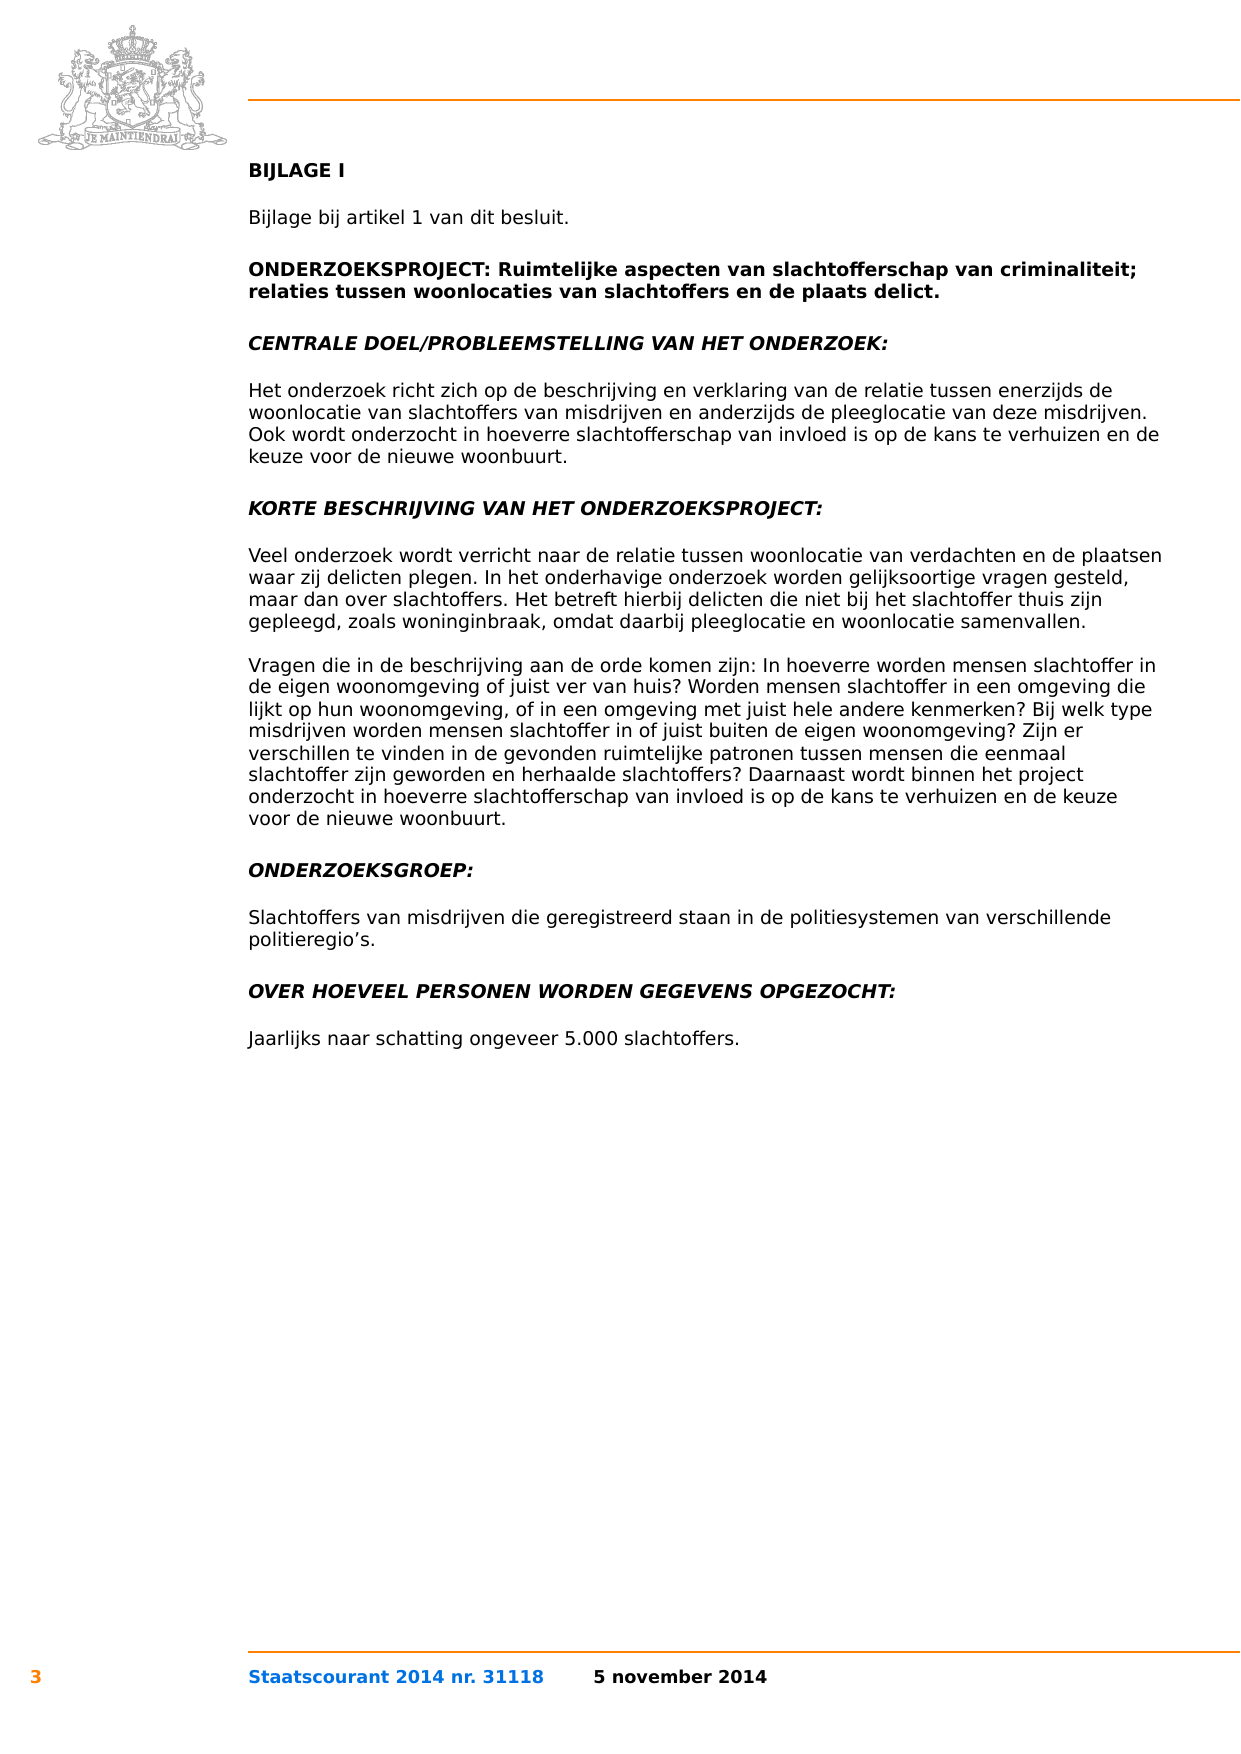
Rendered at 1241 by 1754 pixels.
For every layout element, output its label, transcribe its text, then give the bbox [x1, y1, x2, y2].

text Vragen die in de beschrijving aan de orde komen zijn: In hoeverre worden mensen slachtoffer in de eigen woonomgeving of juist ver van huis? Worden mensen slachtoffer in een omgeving die lijkt op hun woonomgeving, of in een omgeving met juist hele andere kenmerken? Bij welk type misdrijven worden mensen slachtoffer in of juist buiten de eigen woonomgeving? Zijn er verschillen te vinden in de gevonden ruimtelijke patronen tussen mensen die eenmaal slachtoffer zijn geworden en herhaalde slachtoffers? Daarnaast wordt binnen het project onderzocht in hoeverre slachtofferschap van invloed is op de kans te verhuizen en de keuze voor de nieuwe woonbuurt. [248, 654, 1163, 830]
text Veel onderzoek wordt verricht naar de relatie tussen woonlocatie van verdachten en de plaatsen waar zij delicten plegen. In het onderhavige onderzoek worden gelijksoortige vragen gesteld, maar dan over slachtoffers. Het betreft hierbij delicten die niet bij het slachtoffer thuis zijn gepleegd, zoals woninginbraak, omdat daarbij pleeglocatie en woonlocatie samenvallen. [248, 545, 1163, 633]
text Jaarlijks naar schatting ongeveer 5.000 slachtoffers. [248, 1028, 1163, 1050]
text Bijlage bij artikel 1 van dit besluit. [248, 207, 1163, 229]
subtitle OVER HOEVEEL PERSONEN WORDEN GEGEVENS OPGEZOCHT: [248, 981, 1163, 1003]
text Het onderzoek richt zich op de beschrijving en verklaring van de relatie tussen enerzijds de woonlocatie van slachtoffers van misdrijven en anderzijds de pleeglocatie van deze misdrijven. Ook wordt onderzocht in hoeverre slachtofferschap van invloed is op de kans te verhuizen en de keuze voor de nieuwe woonbuurt. [248, 380, 1163, 468]
subtitle BIJLAGE I [248, 160, 1163, 182]
text Slachtoffers van misdrijven die geregistreerd staan in de politiesystemen van verschillende politieregio’s. [248, 907, 1163, 951]
subtitle ONDERZOEKSGROEP: [248, 860, 1163, 882]
subtitle CENTRALE DOEL/PROBLEEMSTELLING VAN HET ONDERZOEK: [248, 333, 1163, 355]
subtitle ONDERZOEKSPROJECT: Ruimtelijke aspecten van slachtofferschap van criminaliteit; relaties tussen woonlocaties van slachtoffers en de plaats delict. [248, 259, 1163, 303]
subtitle KORTE BESCHRIJVING VAN HET ONDERZOEKSPROJECT: [248, 498, 1163, 520]
picture [38, 25, 227, 150]
